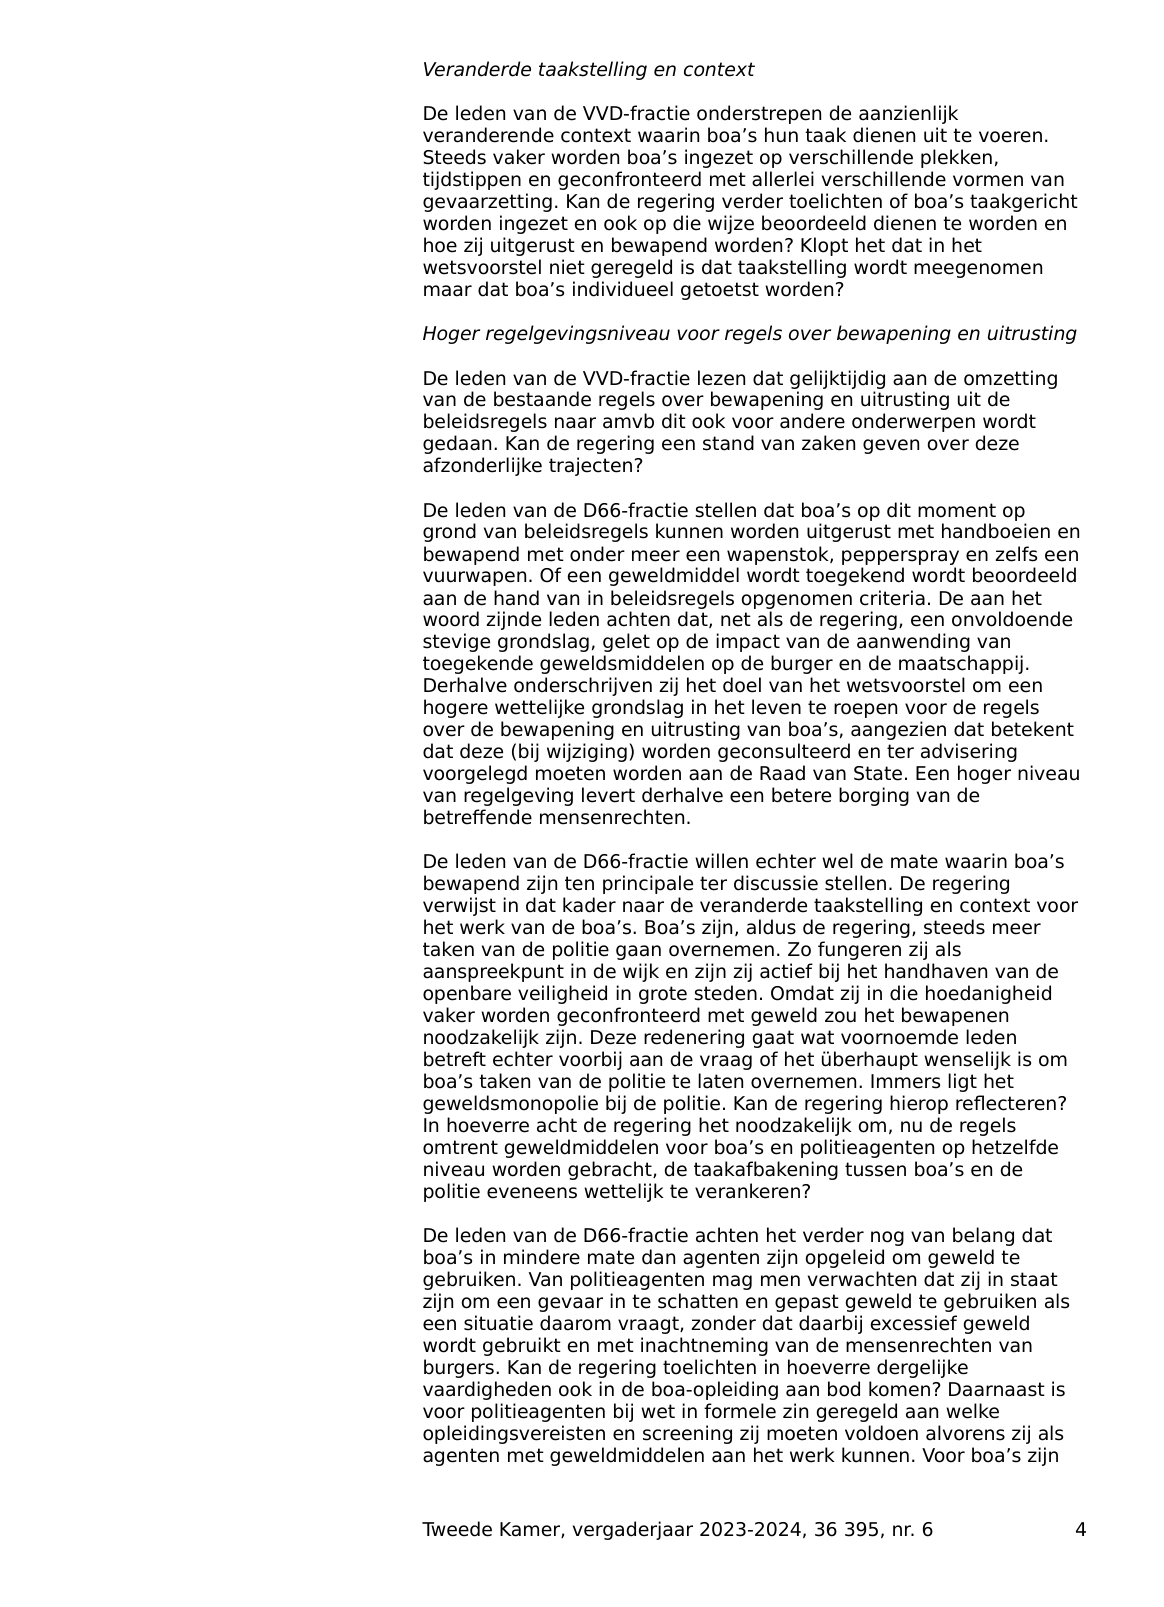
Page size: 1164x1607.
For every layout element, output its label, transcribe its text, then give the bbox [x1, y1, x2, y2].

text De leden van de VVD-fractie onderstrepen de aanzienlijk veranderende context waarin boa’s hun taak dienen uit te voeren. Steeds vaker worden boa’s ingezet op verschillende plekken, tijdstippen en geconfronteerd met allerlei verschillende vormen van gevaarzetting. Kan de regering verder toelichten of boa’s taakgericht worden ingezet en ook op die wijze beoordeeld dienen te worden en hoe zij uitgerust en bewapend worden? Klopt het dat in het wetsvoorstel niet geregeld is dat taakstelling wordt meegenomen maar dat boa’s individueel getoetst worden? [422, 103, 1087, 301]
subtitle Hoger regelgevingsniveau voor regels over bewapening en uitrusting [422, 323, 1087, 345]
subtitle Veranderde taakstelling en context [422, 59, 1087, 81]
text De leden van de D66-fractie willen echter wel de mate waarin boa’s bewapend zijn ten principale ter discussie stellen. De regering verwijst in dat kader naar de veranderde taakstelling en context voor het werk van de boa’s. Boa’s zijn, aldus de regering, steeds meer taken van de politie gaan overnemen. Zo fungeren zij als aanspreekpunt in de wijk en zijn zij actief bij het handhaven van de openbare veiligheid in grote steden. Omdat zij in die hoedanigheid vaker worden geconfronteerd met geweld zou het bewapenen noodzakelijk zijn. Deze redenering gaat wat voornoemde leden betreft echter voorbij aan de vraag of het überhaupt wenselijk is om boa’s taken van de politie te laten overnemen. Immers ligt het geweldsmonopolie bij de politie. Kan de regering hierop reflecteren? In hoeverre acht de regering het noodzakelijk om, nu de regels omtrent geweldmiddelen voor boa’s en politieagenten op hetzelfde niveau worden gebracht, de taakafbakening tussen boa’s en de politie eveneens wettelijk te verankeren? [422, 851, 1087, 1203]
text De leden van de D66-fractie stellen dat boa’s op dit moment op grond van beleidsregels kunnen worden uitgerust met handboeien en bewapend met onder meer een wapenstok, pepperspray en zelfs een vuurwapen. Of een geweldmiddel wordt toegekend wordt beoordeeld aan de hand van in beleidsregels opgenomen criteria. De aan het woord zijnde leden achten dat, net als de regering, een onvoldoende stevige grondslag, gelet op de impact van de aanwending van toegekende geweldsmiddelen op de burger en de maatschappij. Derhalve onderschrijven zij het doel van het wetsvoorstel om een hogere wettelijke grondslag in het leven te roepen voor de regels over de bewapening en uitrusting van boa’s, aangezien dat betekent dat deze (bij wijziging) worden geconsulteerd en ter advisering voorgelegd moeten worden aan de Raad van State. Een hoger niveau van regelgeving levert derhalve een betere borging van de betreffende mensenrechten. [422, 499, 1087, 829]
text De leden van de VVD-fractie lezen dat gelijktijdig aan de omzetting van de bestaande regels over bewapening en uitrusting uit de beleidsregels naar amvb dit ook voor andere onderwerpen wordt gedaan. Kan de regering een stand van zaken geven over deze afzonderlijke trajecten? [422, 367, 1087, 477]
text De leden van de D66-fractie achten het verder nog van belang dat boa’s in mindere mate dan agenten zijn opgeleid om geweld te gebruiken. Van politieagenten mag men verwachten dat zij in staat zijn om een gevaar in te schatten en gepast geweld te gebruiken als een situatie daarom vraagt, zonder dat daarbij excessief geweld wordt gebruikt en met inachtneming van de mensenrechten van burgers. Kan de regering toelichten in hoeverre dergelijke vaardigheden ook in de boa-opleiding aan bod komen? Daarnaast is voor politieagenten bij wet in formele zin geregeld aan welke opleidingsvereisten en screening zij moeten voldoen alvorens zij als agenten met geweldmiddelen aan het werk kunnen. Voor boa’s zijn [422, 1225, 1087, 1467]
